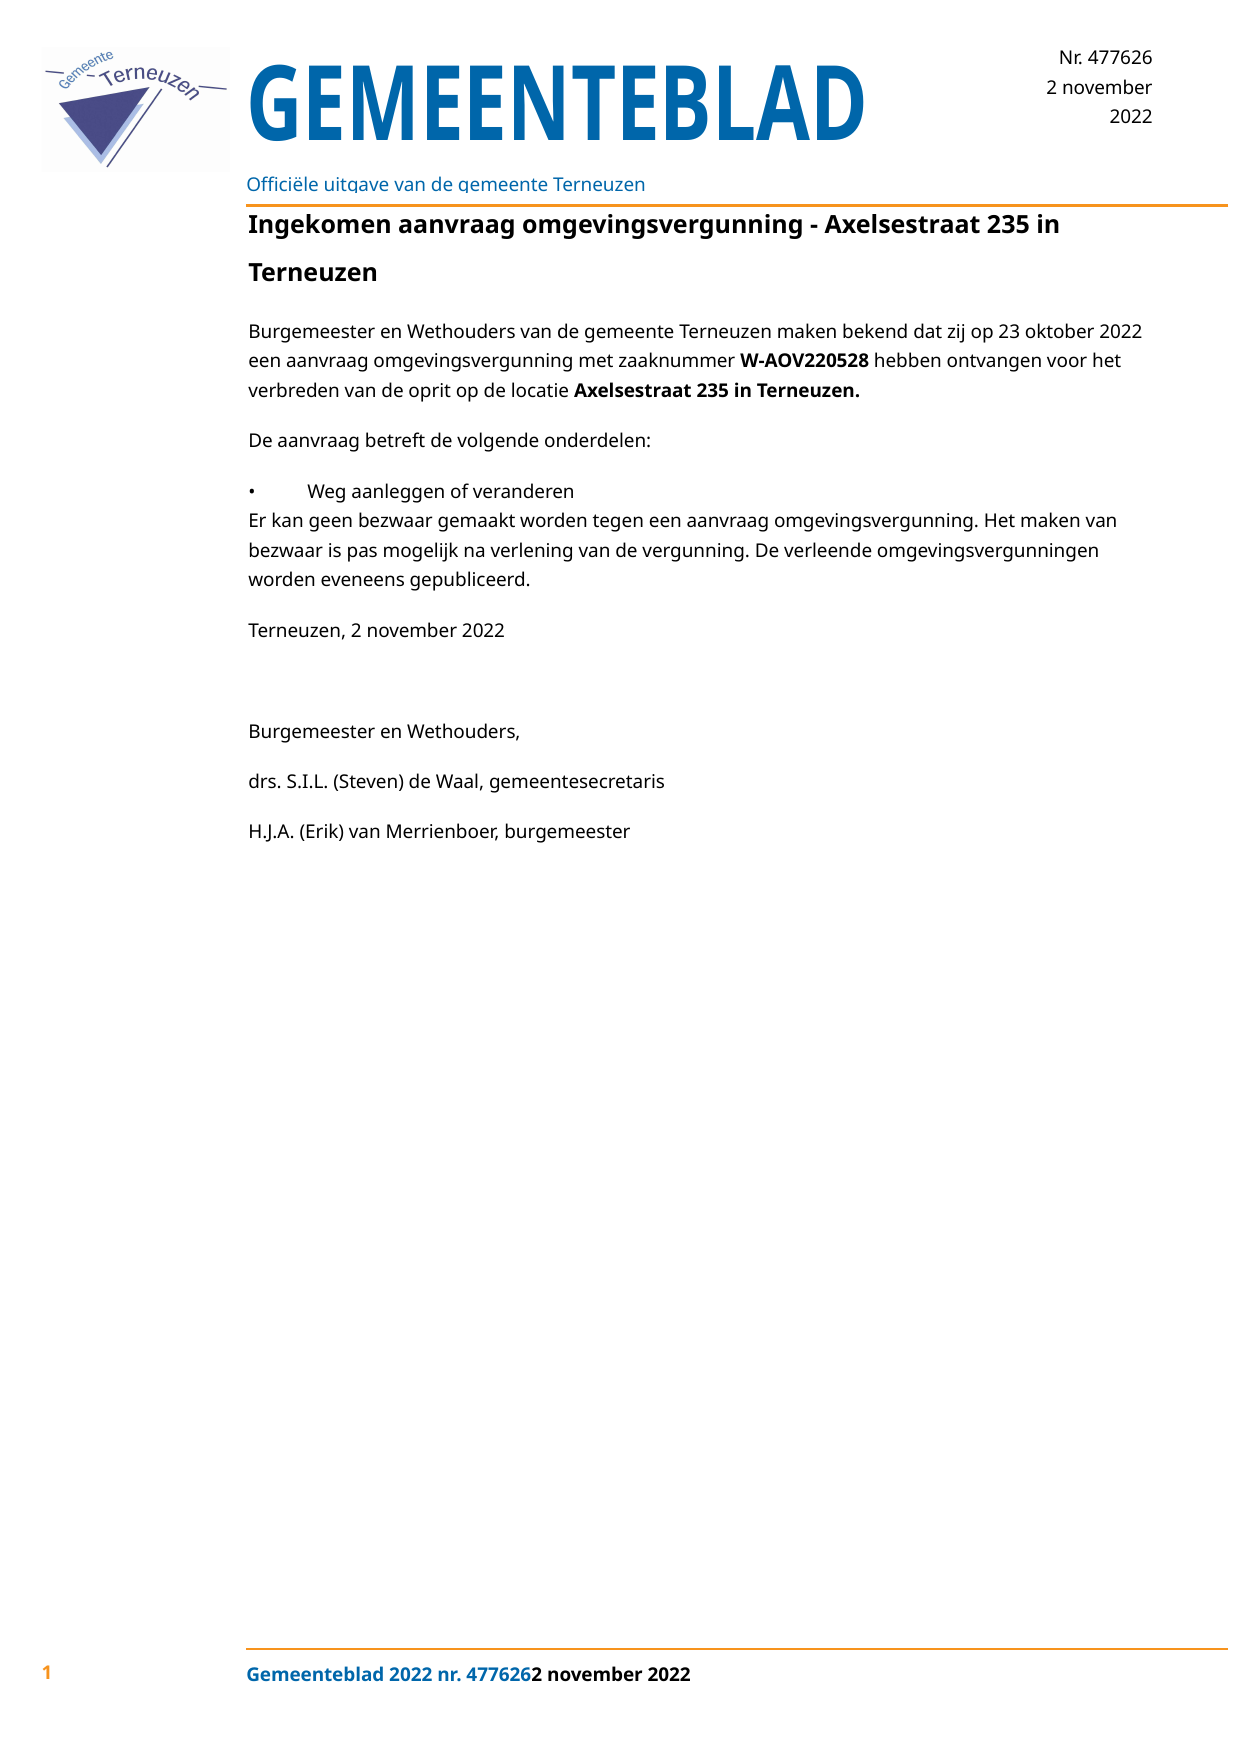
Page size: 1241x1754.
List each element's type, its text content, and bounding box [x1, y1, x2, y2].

text Burgemeester en Wethouders, [248, 718, 1152, 744]
list Weg aanleggen of veranderen [248, 478, 1152, 504]
text De aanvraag betreft de volgende onderdelen: [248, 427, 1152, 453]
text Burgemeester en Wethouders van de gemeente Terneuzen maken bekend dat zij op 23 oktober 2022 een aanvraag omgevingsvergunning met zaaknummer W-AOV220528 hebben ontvangen voor het verbreden van de oprit op de locatie Axelsestraat 235 in Terneuzen. [248, 318, 1152, 403]
text Terneuzen, 2 november 2022 [248, 617, 1152, 643]
text drs. S.I.L. (Steven) de Waal, gemeentesecretaris [248, 768, 1152, 794]
text Er kan geen bezwaar gemaakt worden tegen een aanvraag omgevingsvergunning. Het maken van bezwaar is pas mogelijk na verlening van de vergunning. De verleende omgevingsvergunningen worden eveneens gepubliceerd. [248, 507, 1152, 592]
text Ingekomen aanvraag omgevingsvergunning - Axelsestraat 235 in Terneuzen [248, 207, 1152, 288]
text H.J.A. (Erik) van Merrienboer, burgemeester [248, 819, 1152, 844]
picture [41, 47, 231, 172]
